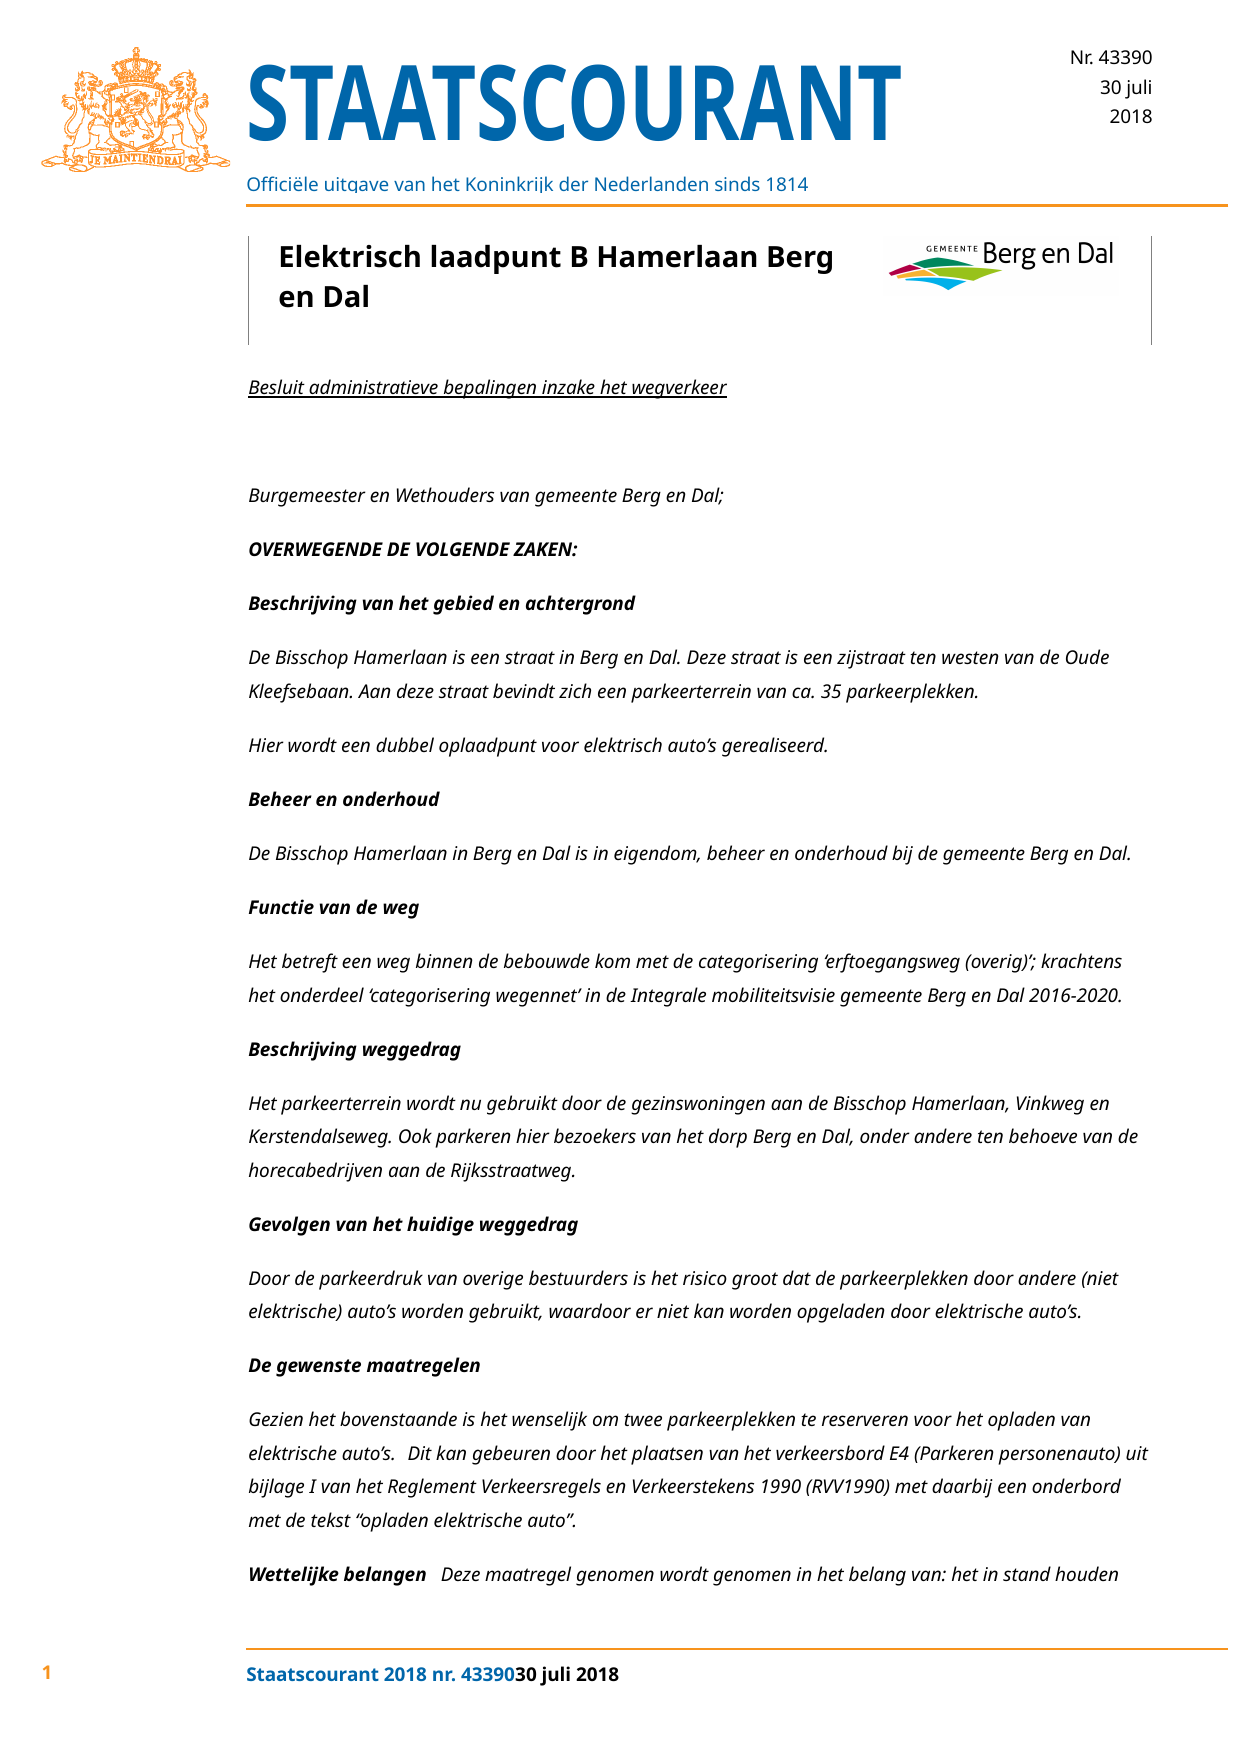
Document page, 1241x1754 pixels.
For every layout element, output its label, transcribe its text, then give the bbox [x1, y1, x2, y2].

table_header [850, 236, 1151, 345]
text De Bisschop Hamerlaan in Berg en Dal is in eigendom, beheer en onderhoud bij de gemeente Berg en Dal. [248, 840, 1152, 866]
text Beschrijving van het gebied en achtergrond [248, 591, 1152, 616]
text De gewenste maatregelen [248, 1352, 1152, 1378]
text Gezien het bovenstaande is het wenselijk om twee parkeerplekken te reserveren voor het opladen van elektrische auto’s. Dit kan gebeuren door het plaatsen van het verkeersbord E4 (Parkeren personenauto) uit bijlage I van het Reglement Verkeersregels en Verkeerstekens 1990 (RVV1990) met daarbij een onderbord met de tekst “opladen elektrische auto”. [248, 1406, 1152, 1532]
text Wettelijke belangen Deze maatregel genomen wordt genomen in het belang van: het in stand houden [248, 1561, 1152, 1587]
text Beschrijving weggedrag [248, 1036, 1152, 1062]
picture [41, 47, 231, 172]
picture [882, 236, 1119, 296]
text Het parkeerterrein wordt nu gebruikt door de gezinswoningen aan de Bisschop Hamerlaan, Vinkweg en Kerstendalseweg. Ook parkeren hier bezoekers van het dorp Berg en Dal, onder andere ten behoeve van de horecabedrijven aan de Rijksstraatweg. [248, 1090, 1152, 1182]
text Hier wordt een dubbel oplaadpunt voor elektrisch auto’s gerealiseerd. [248, 732, 1152, 758]
text Gevolgen van het huidige weggedrag [248, 1211, 1152, 1237]
table_header Elektrisch laadpunt B Hamerlaan Berg en Dal [249, 236, 850, 345]
text Beheer en onderhoud [248, 786, 1152, 812]
text Burgemeester en Wethouders van gemeente Berg en Dal; [248, 482, 1152, 508]
text De Bisschop Hamerlaan is een straat in Berg en Dal. Deze straat is een zijstraat ten westen van de Oude Kleefsebaan. Aan deze straat bevindt zich een parkeerterrein van ca. 35 parkeerplekken. [248, 644, 1152, 704]
text Functie van de weg [248, 894, 1152, 920]
text Besluit administratieve bepalingen inzake het wegverkeer [248, 374, 1152, 400]
text OVERWEGENDE DE VOLGENDE ZAKEN: [248, 536, 1152, 562]
text Het betreft een weg binnen de bebouwde kom met de categorisering ‘erftoegangsweg (overig)’; krachtens het onderdeel ‘categorisering wegennet’ in de Integrale mobiliteitsvisie gemeente Berg en Dal 2016-2020. [248, 948, 1152, 1007]
text Door de parkeerdruk van overige bestuurders is het risico groot dat de parkeerplekken door andere (niet elektrische) auto’s worden gebruikt, waardoor er niet kan worden opgeladen door elektrische auto’s. [248, 1265, 1152, 1324]
